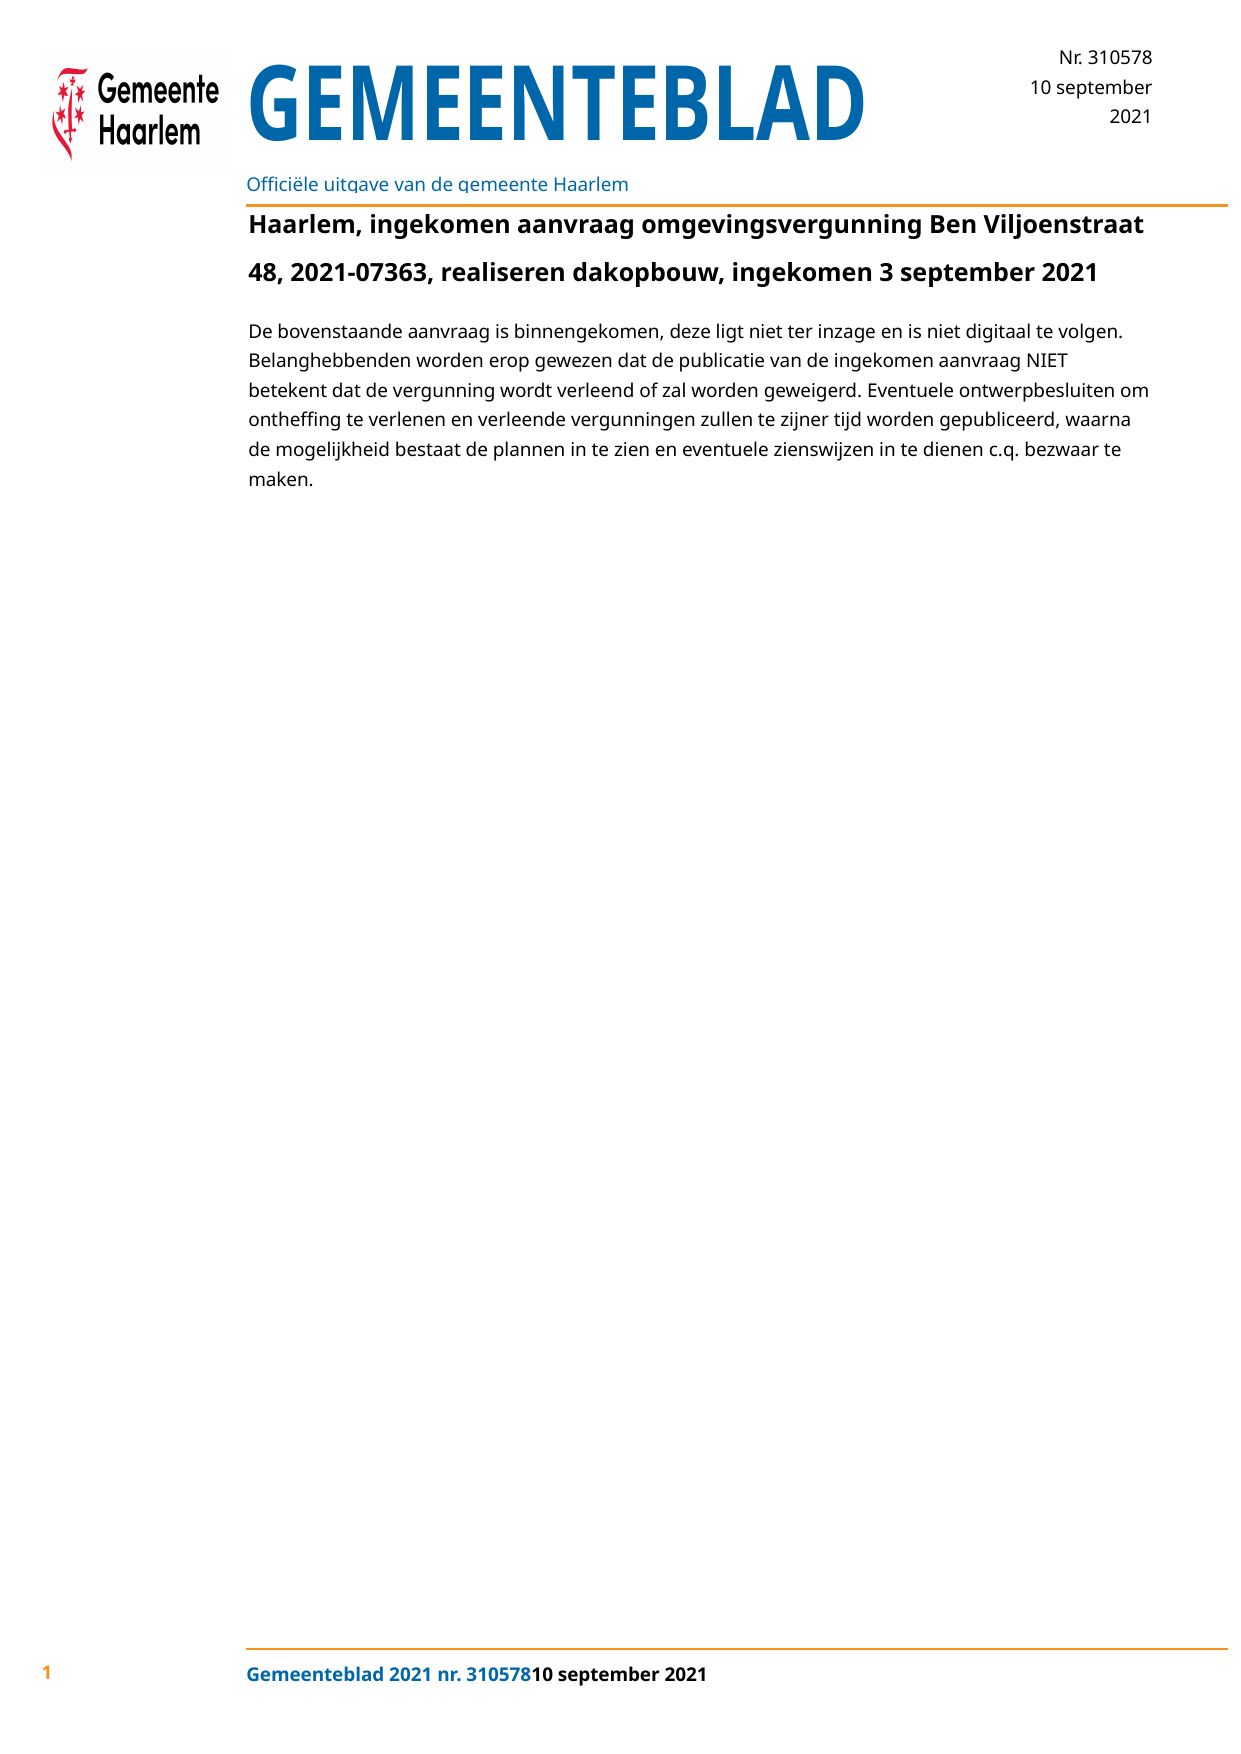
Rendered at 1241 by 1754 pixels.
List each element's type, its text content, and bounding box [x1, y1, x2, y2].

picture [41, 47, 231, 172]
text De bovenstaande aanvraag is binnengekomen, deze ligt niet ter inzage en is niet digitaal te volgen. Belanghebbenden worden erop gewezen dat de publicatie van de ingekomen aanvraag NIET betekent dat de vergunning wordt verleend of zal worden geweigerd. Eventuele ontwerpbesluiten om ontheffing te verlenen en verleende vergunningen zullen te zijner tijd worden gepubliceerd, waarna de mogelijkheid bestaat de plannen in te zien en eventuele zienswijzen in te dienen c.q. bezwaar te maken. [248, 318, 1152, 492]
text Haarlem, ingekomen aanvraag omgevingsvergunning Ben Viljoenstraat 48, 2021-07363, realiseren dakopbouw, ingekomen 3 september 2021 [248, 207, 1152, 288]
